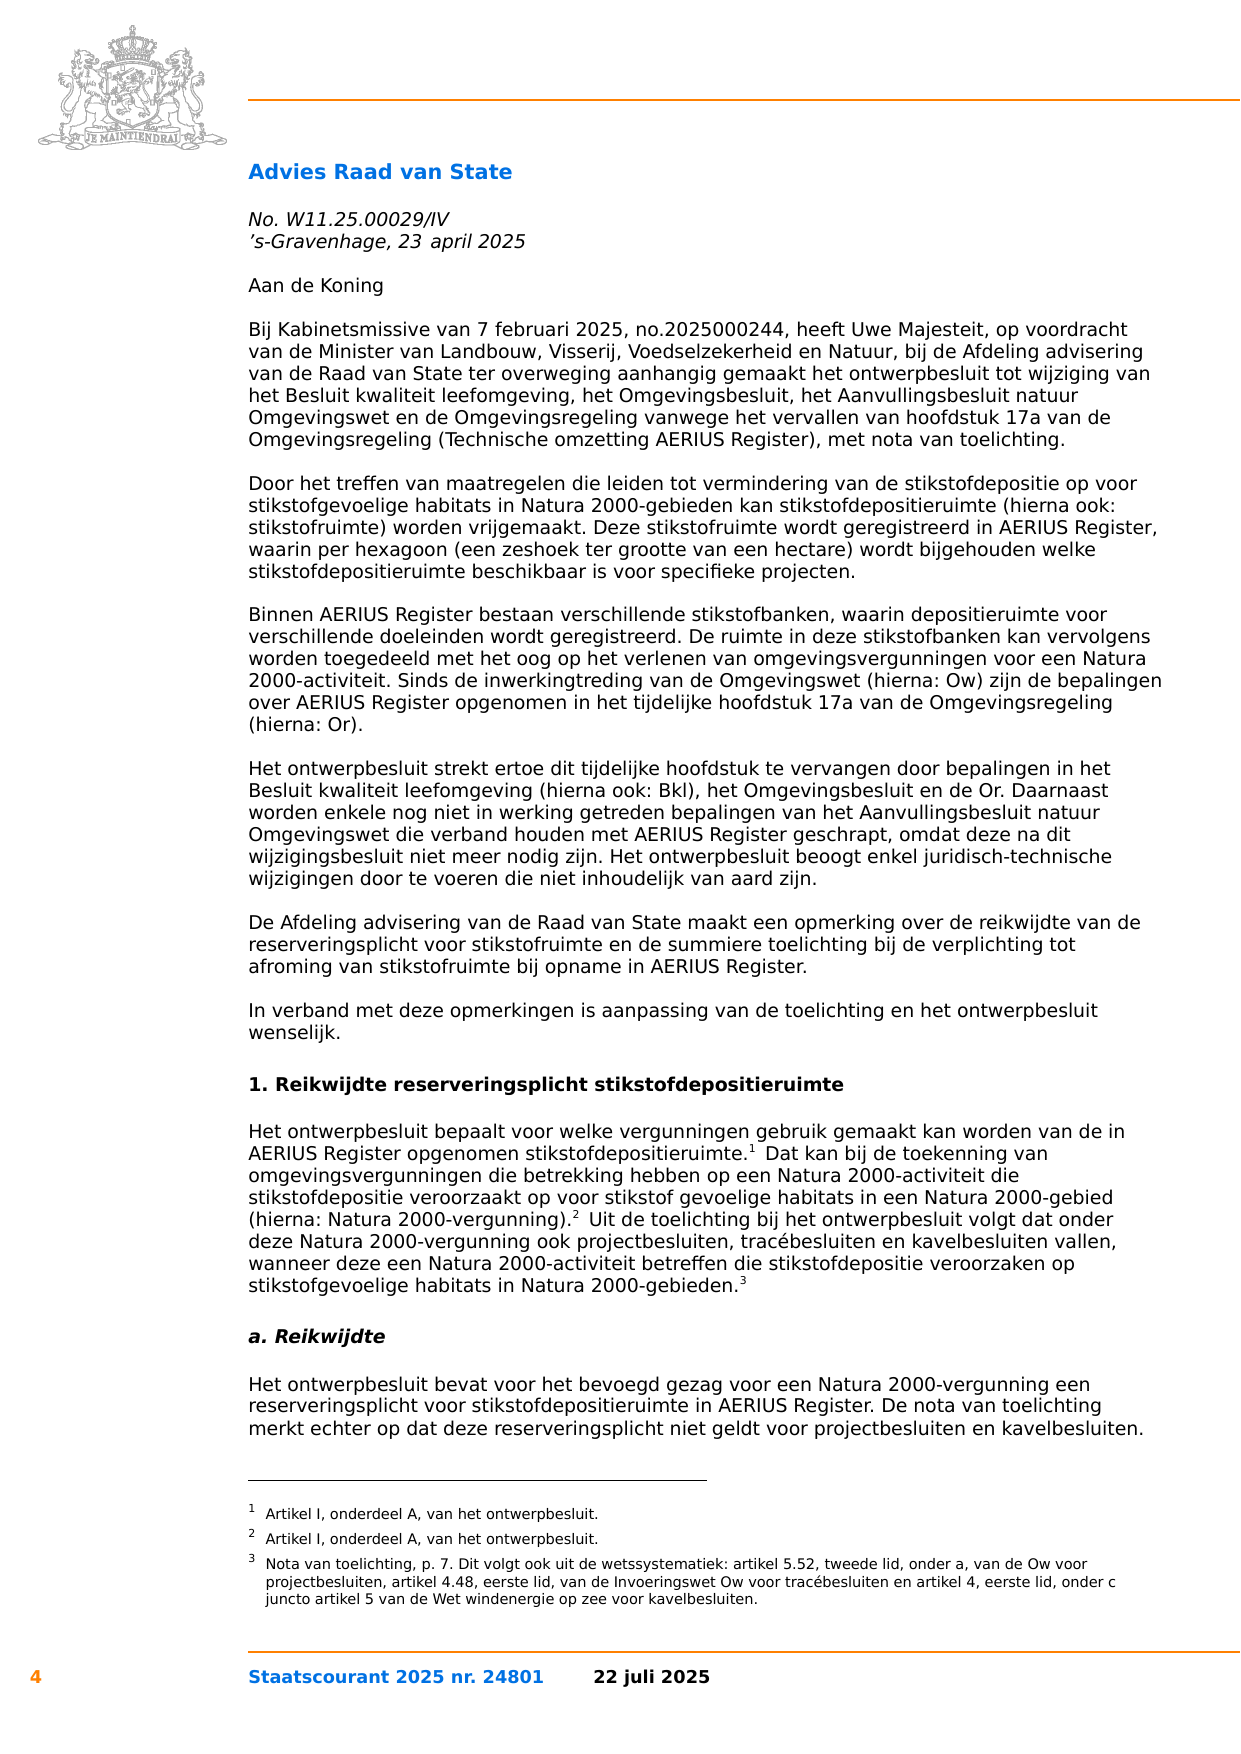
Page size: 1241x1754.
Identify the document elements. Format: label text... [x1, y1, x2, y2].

subtitle Advies Raad van State [248, 160, 1163, 184]
picture [38, 25, 227, 150]
text Bij Kabinetsmissive van 7 februari 2025, no.2025000244, heeft Uwe Majesteit, op voordracht van de Minister van Landbouw, Visserij, Voedselzekerheid en Natuur, bij de Afdeling advisering van de Raad van State ter overweging aanhangig gemaakt het ontwerpbesluit tot wijziging van het Besluit kwaliteit leefomgeving, het Omgevingsbesluit, het Aanvullingsbesluit natuur Omgevingswet en de Omgevingsregeling vanwege het vervallen van hoofdstuk 17a van de Omgevingsregeling (Technische omzetting AERIUS Register), met nota van toelichting. [248, 319, 1163, 451]
text Het ontwerpbesluit bepaalt voor welke vergunningen gebruik gemaakt kan worden van de in AERIUS Register opgenomen stikstofdepositieruimte. Dat kan bij de toekenning van omgevingsvergunningen die betrekking hebben op een Natura 2000-activiteit die stikstofdepositie veroorzaakt op voor stikstof gevoelige habitats in een Natura 2000-gebied (hierna: Natura 2000-vergunning). Uit de toelichting bij het ontwerpbesluit volgt dat onder deze Natura 2000-vergunning ook projectbesluiten, tracébesluiten en kavelbesluiten vallen, wanneer deze een Natura 2000-activiteit betreffen die stikstofdepositie veroorzaken op stikstofgevoelige habitats in Natura 2000-gebieden. [248, 1121, 1163, 1296]
text Het ontwerpbesluit bevat voor het bevoegd gezag voor een Natura 2000-vergunning een reserveringsplicht voor stikstofdepositieruimte in AERIUS Register. De nota van toelichting merkt echter op dat deze reserveringsplicht niet geldt voor projectbesluiten en kavelbesluiten. [248, 1373, 1163, 1439]
text In verband met deze opmerkingen is aanpassing van de toelichting en het ontwerpbesluit wenselijk. [248, 1000, 1163, 1044]
text Aan de Koning [248, 275, 1163, 297]
text Door het treffen van maatregelen die leiden tot vermindering van de stikstofdepositie op voor stikstofgevoelige habitats in Natura 2000-gebieden kan stikstofdepositieruimte (hierna ook: stikstofruimte) worden vrijgemaakt. Deze stikstofruimte wordt geregistreerd in AERIUS Register, waarin per hexagoon (een zeshoek ter grootte van een hectare) wordt bijgehouden welke stikstofdepositieruimte beschikbaar is voor specifieke projecten. [248, 473, 1163, 582]
text No. W11.25.00029/IV [248, 209, 1163, 231]
text Binnen AERIUS Register bestaan verschillende stikstofbanken, waarin depositieruimte voor verschillende doeleinden wordt geregistreerd. De ruimte in deze stikstofbanken kan vervolgens worden toegedeeld met het oog op het verlenen van omgevingsvergunningen voor een Natura 2000-activiteit. Sinds de inwerkingtreding van de Omgevingswet (hierna: Ow) zijn de bepalingen over AERIUS Register opgenomen in het tijdelijke hoofdstuk 17a van de Omgevingsregeling (hierna: Or). [248, 604, 1163, 736]
text Artikel I, onderdeel A, van het ontwerpbesluit. [248, 1502, 1163, 1524]
text Artikel I, onderdeel A, van het ontwerpbesluit. [248, 1527, 1163, 1549]
text Het ontwerpbesluit strekt ertoe dit tijdelijke hoofdstuk te vervangen door bepalingen in het Besluit kwaliteit leefomgeving (hierna ook: Bkl), het Omgevingsbesluit en de Or. Daarnaast worden enkele nog niet in werking getreden bepalingen van het Aanvullingsbesluit natuur Omgevingswet die verband houden met AERIUS Register geschrapt, omdat deze na dit wijzigingsbesluit niet meer nodig zijn. Het ontwerpbesluit beoogt enkel juridisch-technische wijzigingen door te voeren die niet inhoudelijk van aard zijn. [248, 758, 1163, 890]
text Nota van toelichting, p. 7. Dit volgt ook uit de wetssystematiek: artikel 5.52, tweede lid, onder a, van de Ow voor projectbesluiten, artikel 4.48, eerste lid, van de Invoeringswet Ow voor tracébesluiten en artikel 4, eerste lid, onder c juncto artikel 5 van de Wet windenergie op zee voor kavelbesluiten. [248, 1552, 1163, 1608]
text ’s-Gravenhage, 23 april 2025 [248, 231, 1163, 253]
subtitle a. Reikwijdte [248, 1326, 1163, 1348]
text De Afdeling advisering van de Raad van State maakt een opmerking over de reikwijdte van de reserveringsplicht voor stikstofruimte en de summiere toelichting bij de verplichting tot afroming van stikstofruimte bij opname in AERIUS Register. [248, 912, 1163, 978]
subtitle 1. Reikwijdte reserveringsplicht stikstofdepositieruimte [248, 1074, 1163, 1096]
